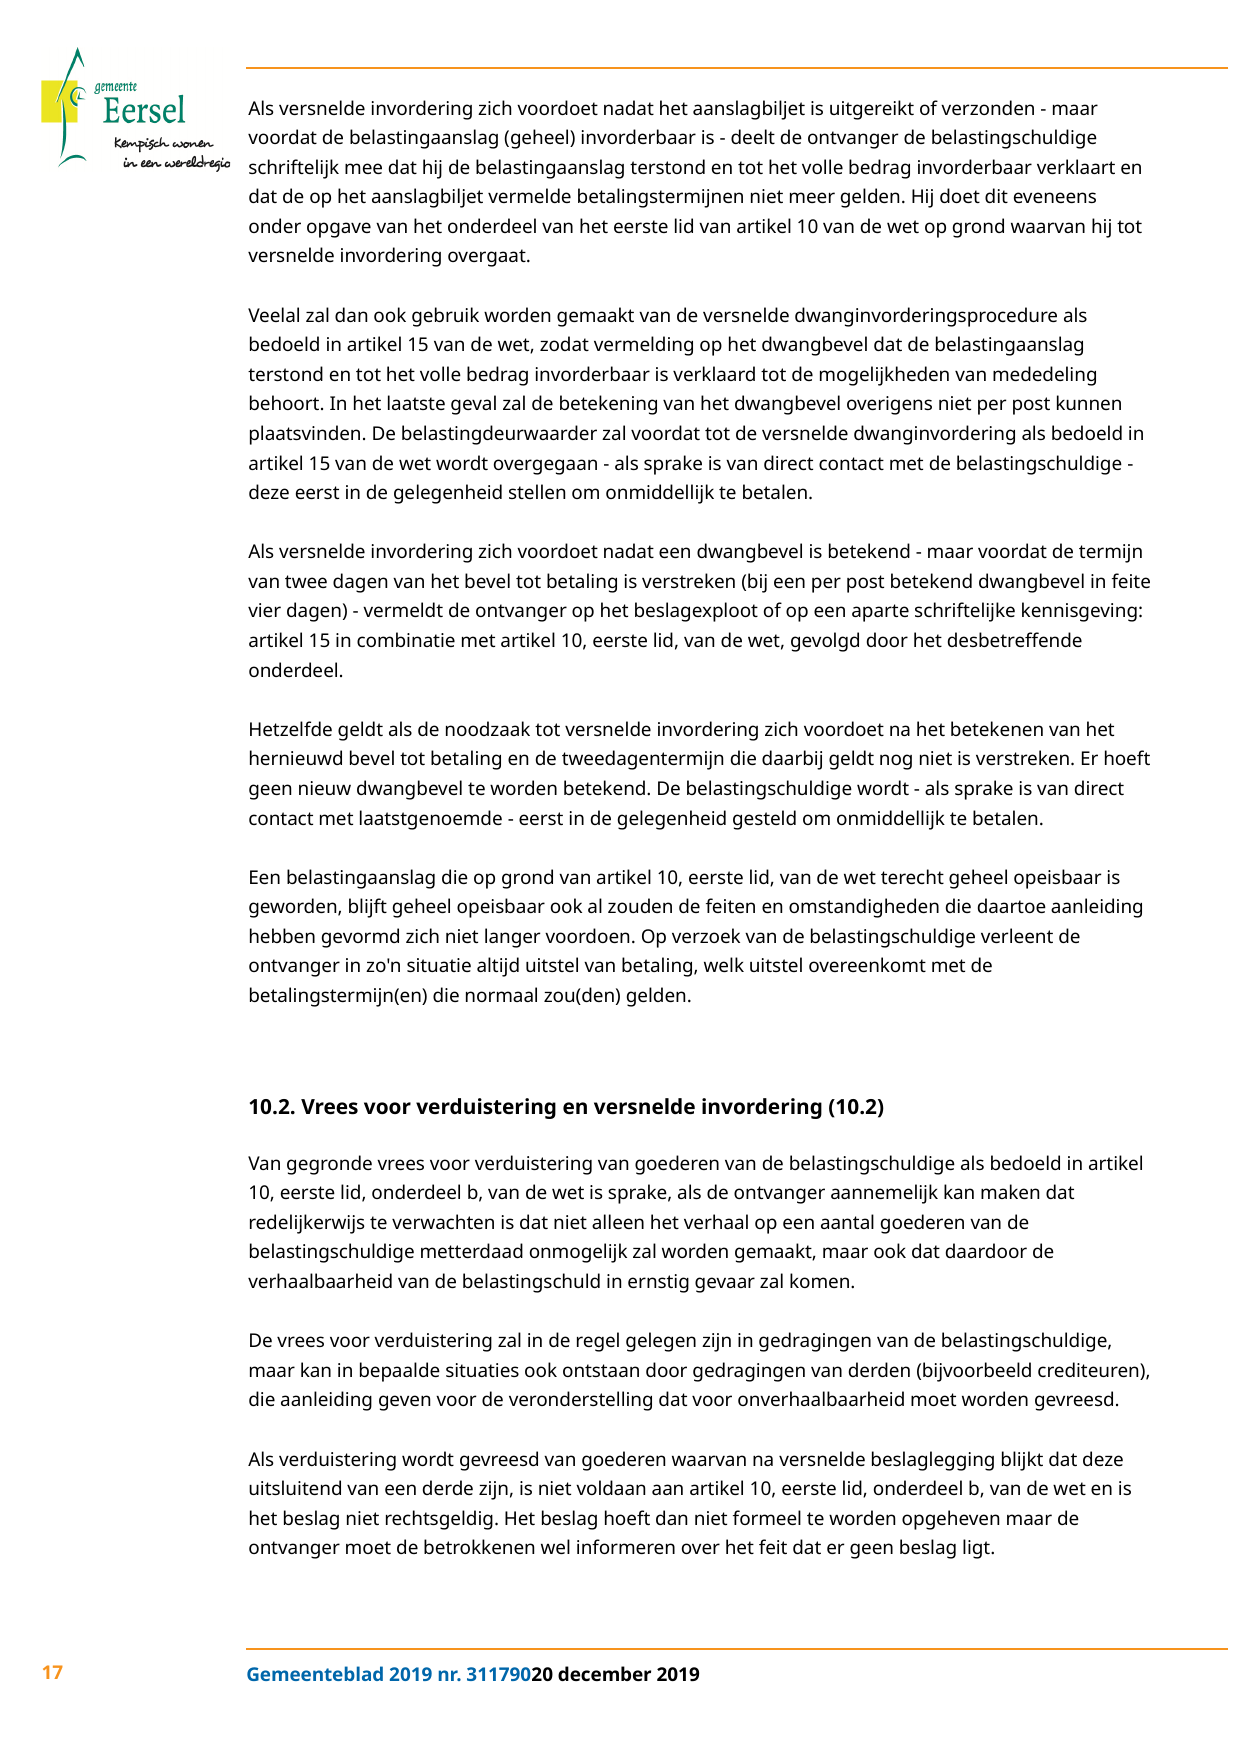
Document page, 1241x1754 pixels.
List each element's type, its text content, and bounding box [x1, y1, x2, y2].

text 10.2. Vrees voor verduistering en versnelde invordering (10.2) [248, 1092, 1152, 1120]
text Hetzelfde geldt als de noodzaak tot versnelde invordering zich voordoet na het betekenen van het hernieuwd bevel tot betaling en de tweedagentermijn die daarbij geldt nog niet is verstreken. Er hoeft geen nieuw dwangbevel te worden betekend. De belastingschuldige wordt - als sprake is van direct contact met laatstgenoemde - eerst in de gelegenheid gesteld om onmiddellijk te betalen. [248, 716, 1152, 831]
text Als verduistering wordt gevreesd van goederen waarvan na versnelde beslaglegging blijkt dat deze uitsluitend van een derde zijn, is niet voldaan aan artikel 10, eerste lid, onderdeel b, van de wet en is het beslag niet rechtsgeldig. Het beslag hoeft dan niet formeel te worden opgeheven maar de ontvanger moet de betrokkenen wel informeren over het feit dat er geen beslag ligt. [248, 1446, 1152, 1560]
text Als versnelde invordering zich voordoet nadat een dwangbevel is betekend - maar voordat de termijn van twee dagen van het bevel tot betaling is verstreken (bij een per post betekend dwangbevel in feite vier dagen) - vermeldt de ontvanger op het beslagexploot of op een aparte schriftelijke kennisgeving: artikel 15 in combinatie met artikel 10, eerste lid, van de wet, gevolgd door het desbetreffende onderdeel. [248, 538, 1152, 683]
text Een belastingaanslag die op grond van artikel 10, eerste lid, van de wet terecht geheel opeisbaar is geworden, blijft geheel opeisbaar ook al zouden de feiten en omstandigheden die daartoe aanleiding hebben gevormd zich niet langer voordoen. Op verzoek van de belastingschuldige verleent de ontvanger in zo'n situatie altijd uitstel van betaling, welk uitstel overeenkomt met de betalingstermijn(en) die normaal zou(den) gelden. [248, 864, 1152, 1008]
text De vrees voor verduistering zal in de regel gelegen zijn in gedragingen van de belastingschuldige, maar kan in bepaalde situaties ook ontstaan door gedragingen van derden (bijvoorbeeld crediteuren), die aanleiding geven voor de veronderstelling dat voor onverhaalbaarheid moet worden gevreesd. [248, 1327, 1152, 1412]
picture [41, 47, 231, 172]
text Als versnelde invordering zich voordoet nadat het aanslagbiljet is uitgereikt of verzonden - maar voordat de belastingaanslag (geheel) invorderbaar is - deelt de ontvanger de belastingschuldige schriftelijk mee dat hij de belastingaanslag terstond en tot het volle bedrag invorderbaar verklaart en dat de op het aanslagbiljet vermelde betalingstermijnen niet meer gelden. Hij doet dit eveneens onder opgave van het onderdeel van het eerste lid van artikel 10 van de wet op grond waarvan hij tot versnelde invordering overgaat. [248, 95, 1152, 268]
text Veelal zal dan ook gebruik worden gemaakt van de versnelde dwanginvorderingsprocedure als bedoeld in artikel 15 van de wet, zodat vermelding op het dwangbevel dat de belastingaanslag terstond en tot het volle bedrag invorderbaar is verklaard tot de mogelijkheden van mededeling behoort. In het laatste geval zal de betekening van het dwangbevel overigens niet per post kunnen plaatsvinden. De belastingdeurwaarder zal voordat tot de versnelde dwanginvordering als bedoeld in artikel 15 van de wet wordt overgegaan - als sprake is van direct contact met de belastingschuldige - deze eerst in de gelegenheid stellen om onmiddellijk te betalen. [248, 302, 1152, 505]
text Van gegronde vrees voor verduistering van goederen van de belastingschuldige als bedoeld in artikel 10, eerste lid, onderdeel b, van de wet is sprake, als de ontvanger aannemelijk kan maken dat redelijkerwijs te verwachten is dat niet alleen het verhaal op een aantal goederen van de belastingschuldige metterdaad onmogelijk zal worden gemaakt, maar ook dat daardoor de verhaalbaarheid van de belastingschuld in ernstig gevaar zal komen. [248, 1150, 1152, 1294]
